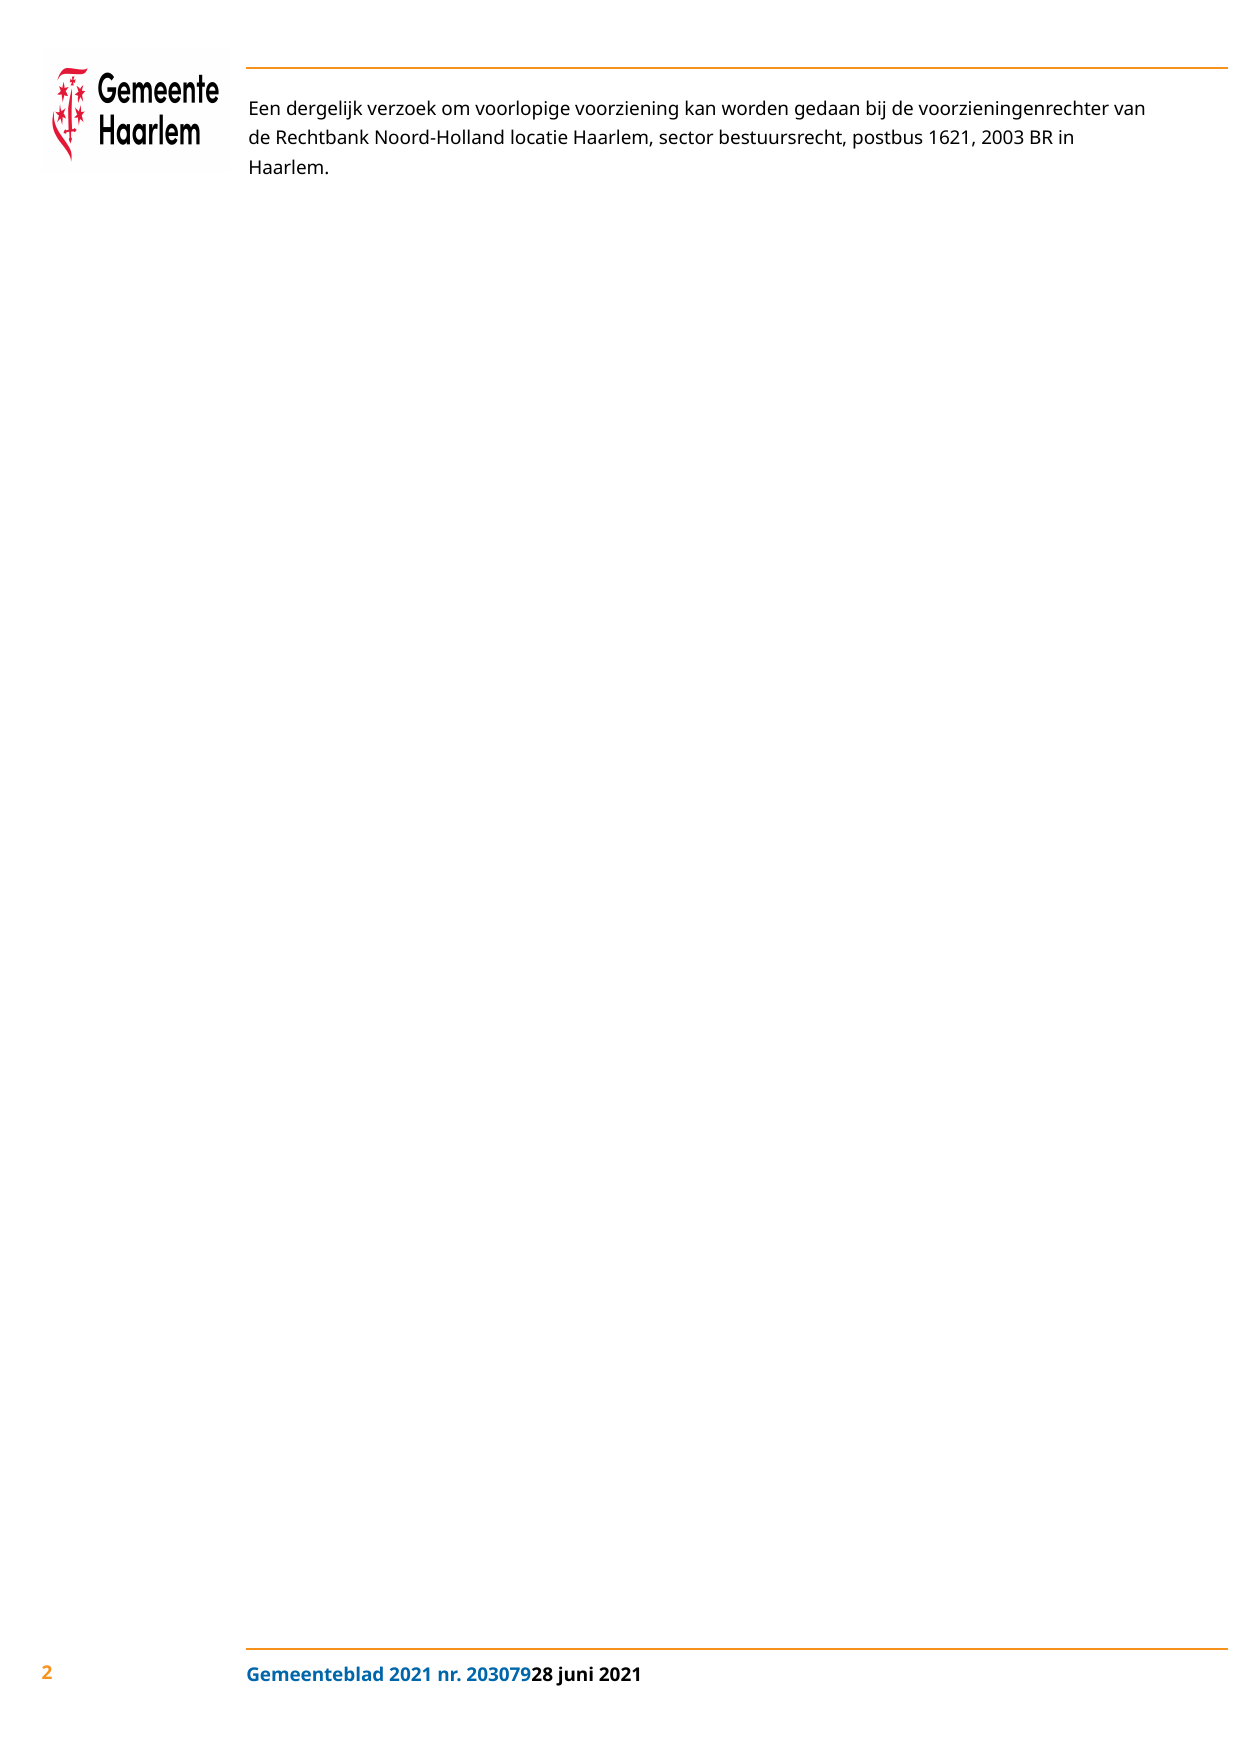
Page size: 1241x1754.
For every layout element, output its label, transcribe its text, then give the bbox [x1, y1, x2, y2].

picture [41, 47, 231, 172]
text Een dergelijk verzoek om voorlopige voorziening kan worden gedaan bij de voorzieningenrechter van de Rechtbank Noord-Holland locatie Haarlem, sector bestuursrecht, postbus 1621, 2003 BR in Haarlem. [248, 95, 1152, 180]
